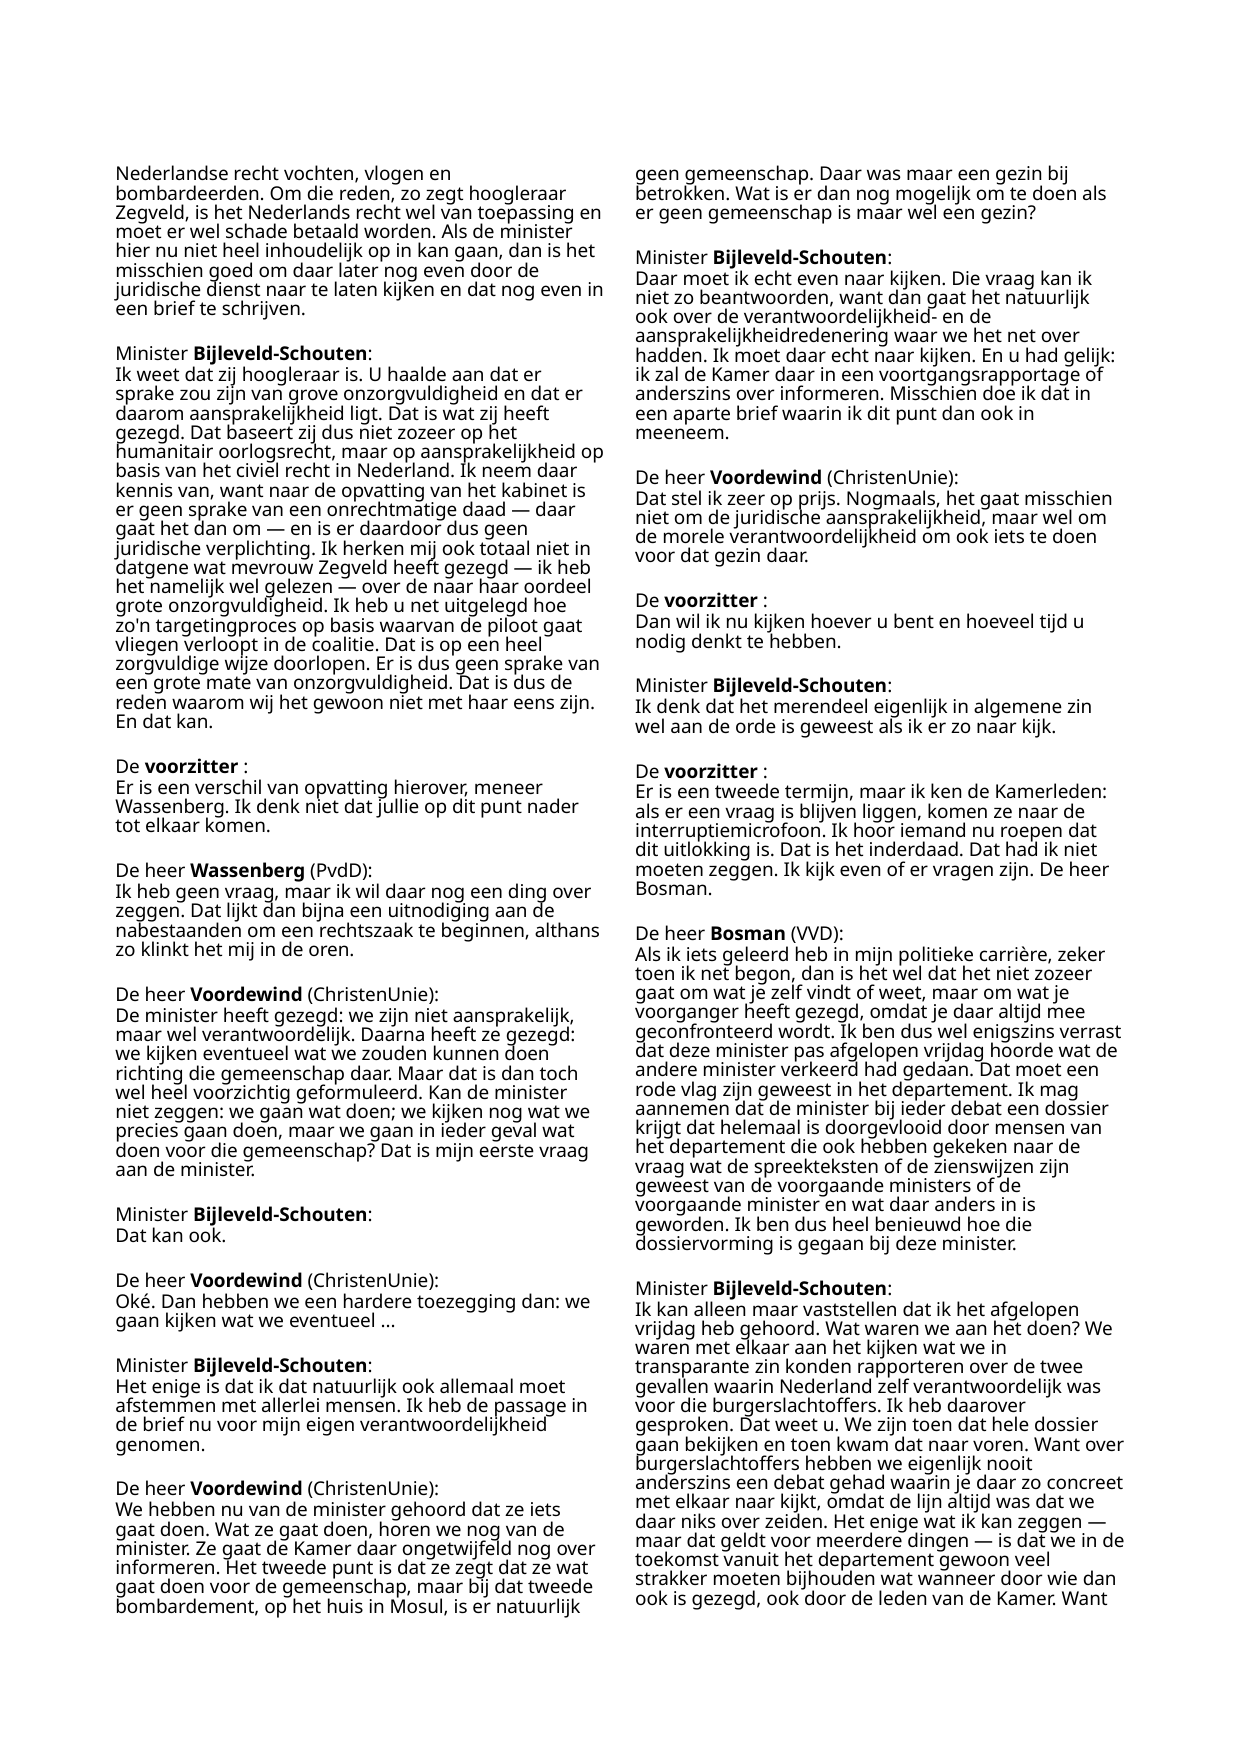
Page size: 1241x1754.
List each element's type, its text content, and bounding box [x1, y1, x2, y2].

text Minister Bijleveld-Schouten: [115, 1352, 605, 1378]
text De minister heeft gezegd: we zijn niet aansprakelijk, maar wel verantwoordelijk. Daarna heeft ze gezegd: we kijken eventueel wat we zouden kunnen doen richting die gemeenschap daar. Maar dat is dan toch wel heel voorzichtig geformuleerd. Kan de minister niet zeggen: we gaan wat doen; we kijken nog wat we precies gaan doen, maar we gaan in ieder geval wat doen voor die gemeenschap? Dat is mijn eerste vraag aan de minister. [115, 1007, 605, 1180]
text geen gemeenschap. Daar was maar een gezin bij betrokken. Wat is er dan nog mogelijk om te doen als er geen gemeenschap is maar wel een gezin? [635, 165, 1125, 223]
text Dat kan ook. [115, 1227, 605, 1246]
text De heer Bosman (VVD): [635, 920, 1125, 946]
text Het enige is dat ik dat natuurlijk ook allemaal moet afstemmen met allerlei mensen. Ik heb de passage in de brief nu voor mijn eigen verantwoordelijkheid genomen. [115, 1378, 605, 1455]
text Minister Bijleveld-Schouten: [115, 340, 605, 366]
text Er is een verschil van opvatting hierover, meneer Wassenberg. Ik denk niet dat jullie op dit punt nader tot elkaar komen. [115, 779, 605, 837]
text Dat stel ik zeer op prijs. Nogmaals, het gaat misschien niet om de juridische aansprakelijkheid, maar wel om de morele verantwoordelijkheid om ook iets te doen voor dat gezin daar. [635, 490, 1125, 567]
text De heer Voordewind (ChristenUnie): [115, 1476, 605, 1501]
text De heer Voordewind (ChristenUnie): [115, 981, 605, 1007]
text Ik denk dat het merendeel eigenlijk in algemene zin wel aan de orde is geweest als ik er zo naar kijk. [635, 698, 1125, 737]
text We hebben nu van de minister gehoord dat ze iets gaat doen. Wat ze gaat doen, horen we nog van de minister. Ze gaat de Kamer daar ongetwijfeld nog over informeren. Het tweede punt is dat ze zegt dat ze wat gaat doen voor de gemeenschap, maar bij dat tweede bombardement, op het huis in Mosul, is er natuurlijk [115, 1501, 605, 1617]
text Als ik iets geleerd heb in mijn politieke carrière, zeker toen ik net begon, dan is het wel dat het niet zozeer gaat om wat je zelf vindt of weet, maar om wat je voorganger heeft gezegd, omdat je daar altijd mee geconfronteerd wordt. Ik ben dus wel enigszins verrast dat deze minister pas afgelopen vrijdag hoorde wat de andere minister verkeerd had gedaan. Dat moet een rode vlag zijn geweest in het departement. Ik mag aannemen dat de minister bij ieder debat een dossier krijgt dat helemaal is doorgevlooid door mensen van het departement die ook hebben gekeken naar de vraag wat de spreekteksten of de zienswijzen zijn geweest van de voorgaande ministers of de voorgaande minister en wat daar anders in is geworden. Ik ben dus heel benieuwd hoe die dossiervorming is gegaan bij deze minister. [635, 946, 1125, 1254]
text De heer Voordewind (ChristenUnie): [115, 1267, 605, 1293]
text Minister Bijleveld-Schouten: [635, 244, 1125, 270]
text Ik heb geen vraag, maar ik wil daar nog een ding over zeggen. Dat lijkt dan bijna een uitnodiging aan de nabestaanden om een rechtszaak te beginnen, althans zo klinkt het mij in de oren. [115, 883, 605, 960]
text De heer Voordewind (ChristenUnie): [635, 464, 1125, 490]
text Daar moet ik echt even naar kijken. Die vraag kan ik niet zo beantwoorden, want dan gaat het natuurlijk ook over de verantwoordelijkheid- en de aansprakelijkheidredenering waar we het net over hadden. Ik moet daar echt naar kijken. En u had gelijk: ik zal de Kamer daar in een voortgangsrapportage of anderszins over informeren. Misschien doe ik dat in een aparte brief waarin ik dit punt dan ook in meeneem. [635, 270, 1125, 443]
text De voorzitter : [635, 588, 1125, 613]
text De heer Wassenberg (PvdD): [115, 857, 605, 883]
text Nederlandse recht vochten, vlogen en bombardeerden. Om die reden, zo zegt hoogleraar Zegveld, is het Nederlands recht wel van toepassing en moet er wel schade betaald worden. Als de minister hier nu niet heel inhoudelijk op in kan gaan, dan is het misschien goed om daar later nog even door de juridische dienst naar te laten kijken en dat nog even in een brief te schrijven. [115, 165, 605, 319]
text Minister Bijleveld-Schouten: [635, 673, 1125, 698]
text De voorzitter : [635, 758, 1125, 783]
text Ik weet dat zij hoogleraar is. U haalde aan dat er sprake zou zijn van grove onzorgvuldigheid en dat er daarom aansprakelijkheid ligt. Dat is wat zij heeft gezegd. Dat baseert zij dus niet zozeer op het humanitair oorlogsrecht, maar op aansprakelijkheid op basis van het civiel recht in Nederland. Ik neem daar kennis van, want naar de opvatting van het kabinet is er geen sprake van een onrechtmatige daad — daar gaat het dan om — en is er daardoor dus geen juridische verplichting. Ik herken mij ook totaal niet in datgene wat mevrouw Zegveld heeft gezegd — ik heb het namelijk wel gelezen — over de naar haar oordeel grote onzorgvuldigheid. Ik heb u net uitgelegd hoe zo'n targetingproces op basis waarvan de piloot gaat vliegen verloopt in de coalitie. Dat is op een heel zorgvuldige wijze doorlopen. Er is dus geen sprake van een grote mate van onzorgvuldigheid. Dat is dus de reden waarom wij het gewoon niet met haar eens zijn. En dat kan. [115, 366, 605, 732]
text De voorzitter : [115, 753, 605, 779]
text Minister Bijleveld-Schouten: [635, 1275, 1125, 1301]
text Er is een tweede termijn, maar ik ken de Kamerleden: als er een vraag is blijven liggen, komen ze naar de interruptiemicrofoon. Ik hoor iemand nu roepen dat dit uitlokking is. Dat is het inderdaad. Dat had ik niet moeten zeggen. Ik kijk even of er vragen zijn. De heer Bosman. [635, 783, 1125, 899]
text Dan wil ik nu kijken hoever u bent en hoeveel tijd u nodig denkt te hebben. [635, 613, 1125, 652]
text Ik kan alleen maar vaststellen dat ik het afgelopen vrijdag heb gehoord. Wat waren we aan het doen? We waren met elkaar aan het kijken wat we in transparante zin konden rapporteren over de twee gevallen waarin Nederland zelf verantwoordelijk was voor die burgerslachtoffers. Ik heb daarover gesproken. Dat weet u. We zijn toen dat hele dossier gaan bekijken en toen kwam dat naar voren. Want over burgerslachtoffers hebben we eigenlijk nooit anderszins een debat gehad waarin je daar zo concreet met elkaar naar kijkt, omdat de lijn altijd was dat we daar niks over zeiden. Het enige wat ik kan zeggen — maar dat geldt voor meerdere dingen — is dat we in de toekomst vanuit het departement gewoon veel strakker moeten bijhouden wat wanneer door wie dan ook is gezegd, ook door de leden van de Kamer. Want [635, 1301, 1125, 1609]
text Minister Bijleveld-Schouten: [115, 1201, 605, 1227]
text Oké. Dan hebben we een hardere toezegging dan: we gaan kijken wat we eventueel ... [115, 1293, 605, 1331]
